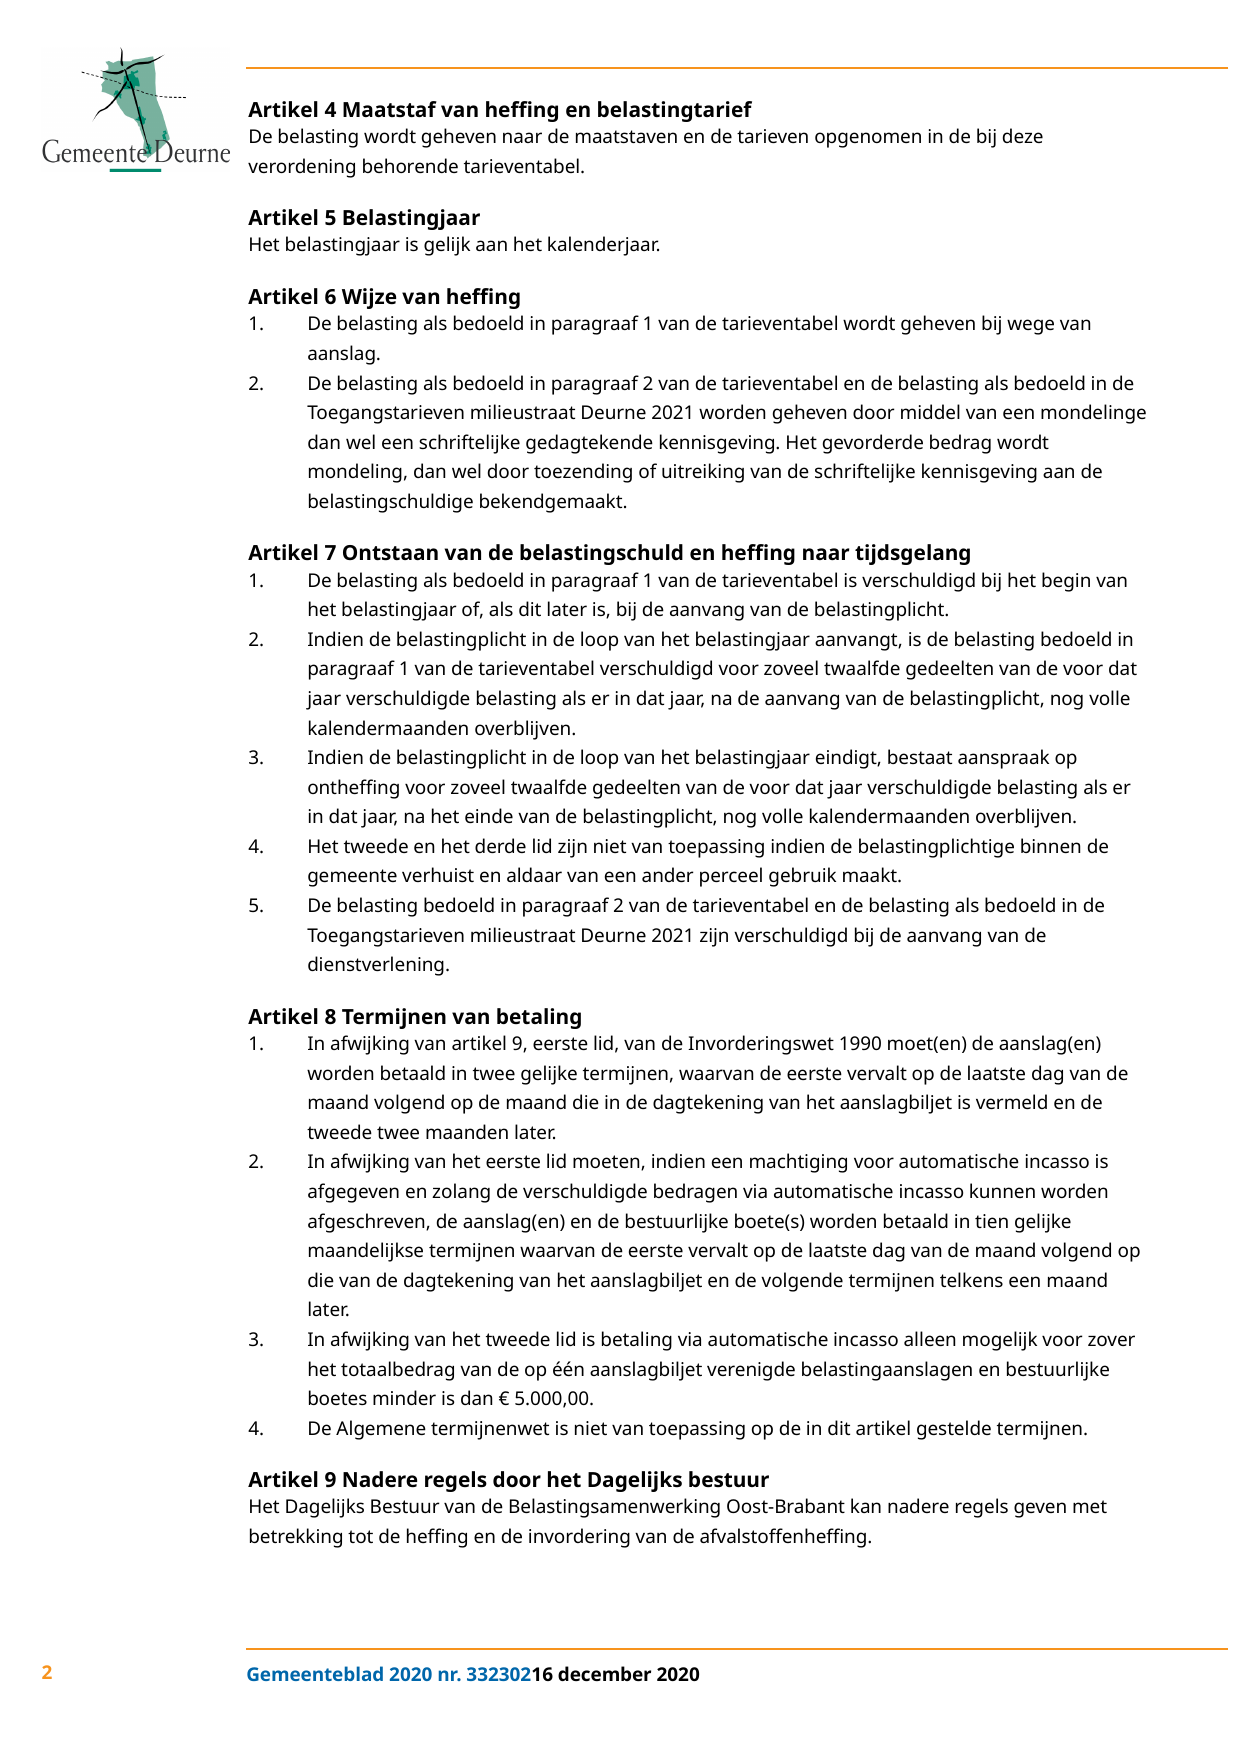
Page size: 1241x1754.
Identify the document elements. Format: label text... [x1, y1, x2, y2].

text Artikel 6 Wijze van heffing [248, 282, 1152, 311]
list De belasting als bedoeld in paragraaf 1 van de tarieventabel is verschuldigd bij het begin van het belastingjaar of, als dit later is, bij de aanvang van de belastingplicht. [248, 567, 1152, 622]
text De belasting wordt geheven naar de maatstaven en de tarieven opgenomen in de bij deze verordening behorende tarieventabel. [248, 123, 1152, 178]
text Het belastingjaar is gelijk aan het kalenderjaar. [248, 232, 1152, 257]
text Het Dagelijks Bestuur van de Belastingsamenwerking Oost-Brabant kan nadere regels geven met betrekking tot de heffing en de invordering van de afvalstoffenheffing. [248, 1494, 1152, 1549]
list Indien de belastingplicht in de loop van het belastingjaar eindigt, bestaat aanspraak op ontheffing voor zoveel twaalfde gedeelten van de voor dat jaar verschuldigde belasting als er in dat jaar, na het einde van de belastingplicht, nog volle kalendermaanden overblijven. [248, 744, 1152, 829]
text Artikel 8 Termijnen van betaling [248, 1002, 1152, 1030]
picture [41, 47, 231, 172]
text Artikel 9 Nadere regels door het Dagelijks bestuur [248, 1465, 1152, 1494]
list De belasting als bedoeld in paragraaf 2 van de tarieventabel en de belasting als bedoeld in de Toegangstarieven milieustraat Deurne 2021 worden geheven door middel van een mondelinge dan wel een schriftelijke gedagtekende kennisgeving. Het gevorderde bedrag wordt mondeling, dan wel door toezending of uitreiking van de schriftelijke kennisgeving aan de belastingschuldige bekendgemaakt. [248, 370, 1152, 514]
text Artikel 7 Ontstaan van de belastingschuld en heffing naar tijdsgelang [248, 538, 1152, 567]
list Het tweede en het derde lid zijn niet van toepassing indien de belastingplichtige binnen de gemeente verhuist en aldaar van een ander perceel gebruik maakt. [248, 833, 1152, 888]
list In afwijking van het eerste lid moeten, indien een machtiging voor automatische incasso is afgegeven en zolang de verschuldigde bedragen via automatische incasso kunnen worden afgeschreven, de aanslag(en) en de bestuurlijke boete(s) worden betaald in tien gelijke maandelijkse termijnen waarvan de eerste vervalt op de laatste dag van de maand volgend op die van de dagtekening van het aanslagbiljet en de volgende termijnen telkens een maand later. [248, 1149, 1152, 1322]
list De belasting als bedoeld in paragraaf 1 van de tarieventabel wordt geheven bij wege van aanslag. [248, 311, 1152, 366]
list De Algemene termijnenwet is niet van toepassing op de in dit artikel gestelde termijnen. [248, 1415, 1152, 1441]
list De belasting bedoeld in paragraaf 2 van de tarieventabel en de belasting als bedoeld in de Toegangstarieven milieustraat Deurne 2021 zijn verschuldigd bij de aanvang van de dienstverlening. [248, 892, 1152, 977]
list In afwijking van artikel 9, eerste lid, van de Invorderingswet 1990 moet(en) de aanslag(en) worden betaald in twee gelijke termijnen, waarvan de eerste vervalt op de laatste dag van de maand volgend op de maand die in de dagtekening van het aanslagbiljet is vermeld en de tweede twee maanden later. [248, 1030, 1152, 1145]
list In afwijking van het tweede lid is betaling via automatische incasso alleen mogelijk voor zover het totaalbedrag van de op één aanslagbiljet verenigde belastingaanslagen en bestuurlijke boetes minder is dan € 5.000,00. [248, 1326, 1152, 1411]
text Artikel 5 Belastingjaar [248, 203, 1152, 232]
text Artikel 4 Maatstaf van heffing en belastingtarief [248, 95, 1152, 123]
list Indien de belastingplicht in de loop van het belastingjaar aanvangt, is de belasting bedoeld in paragraaf 1 van de tarieventabel verschuldigd voor zoveel twaalfde gedeelten van de voor dat jaar verschuldigde belasting als er in dat jaar, na de aanvang van de belastingplicht, nog volle kalendermaanden overblijven. [248, 626, 1152, 741]
